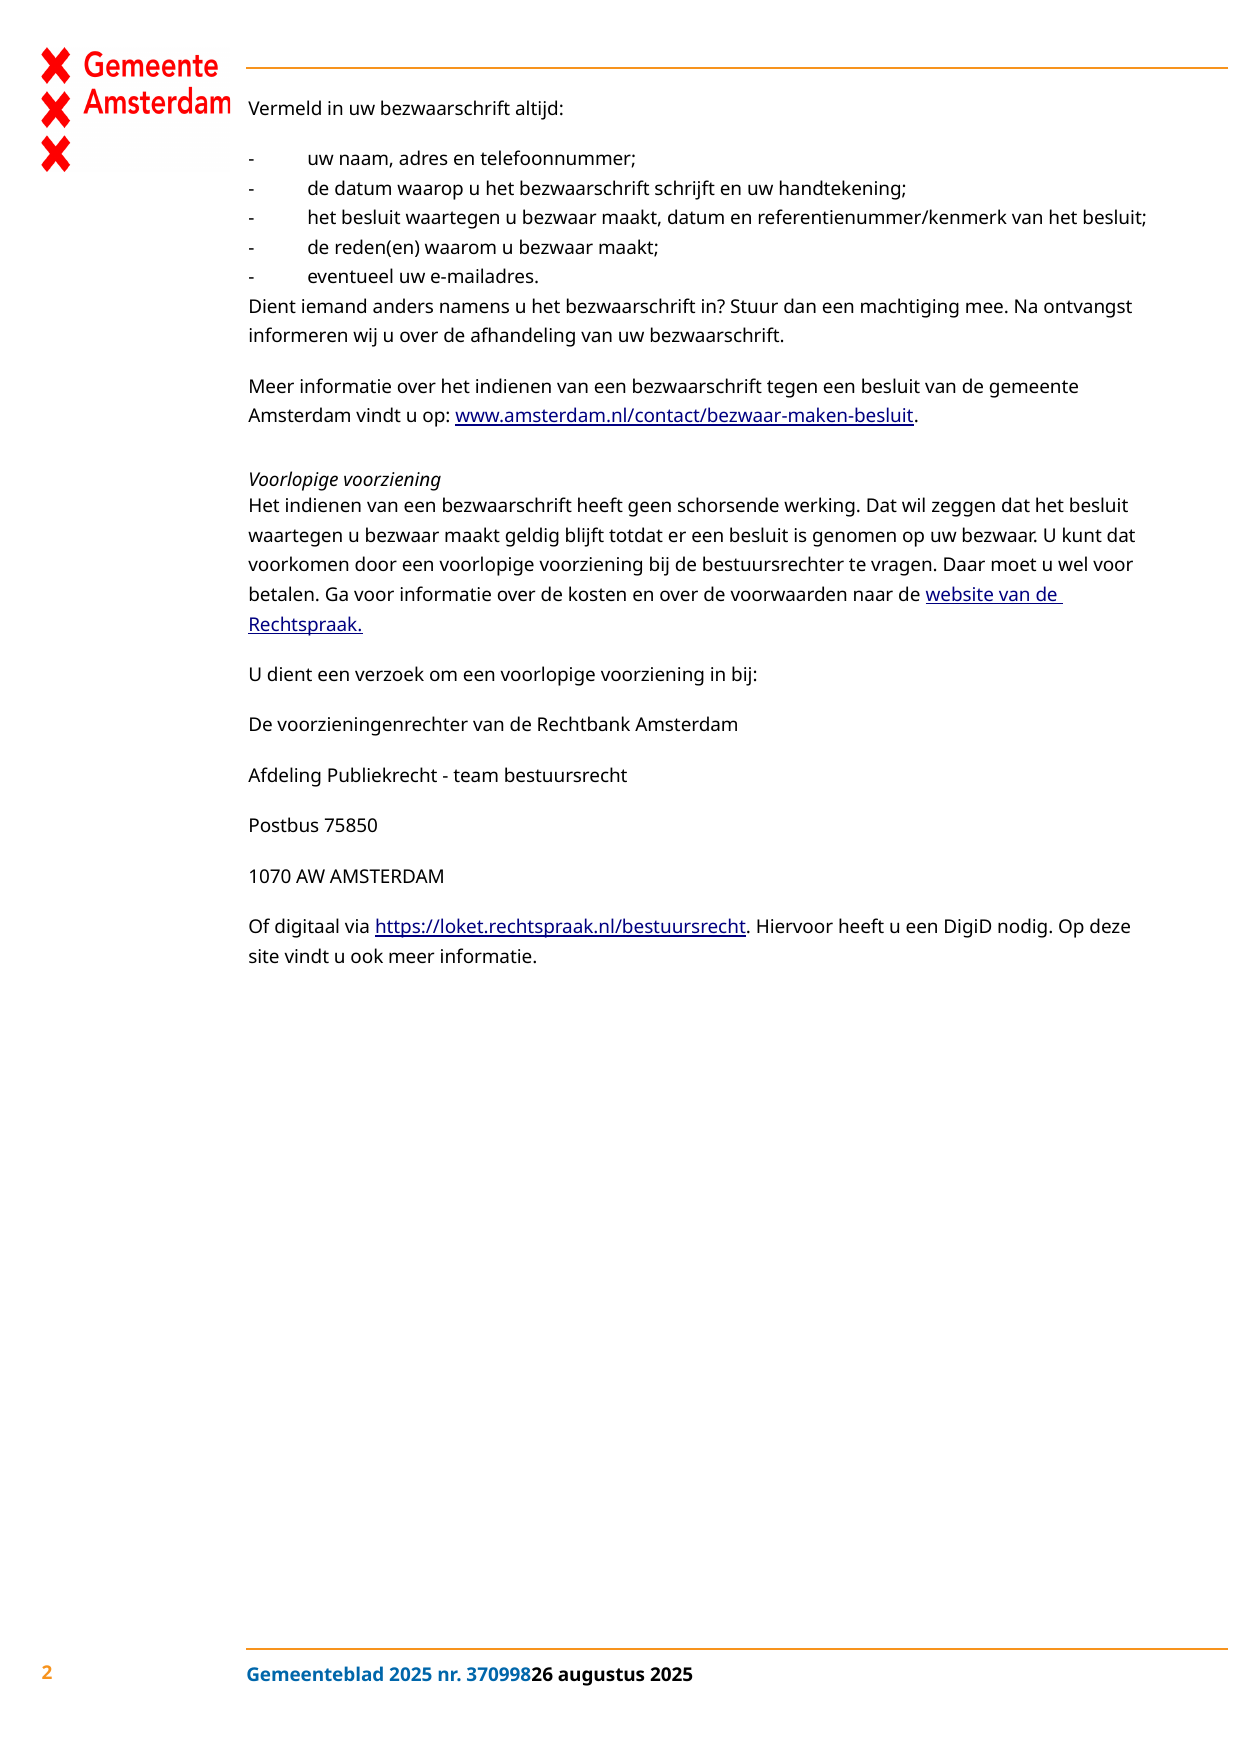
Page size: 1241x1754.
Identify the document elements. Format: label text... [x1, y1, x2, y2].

text Voorlopige voorziening [248, 467, 1152, 492]
text 1070 AW AMSTERDAM [248, 863, 1152, 888]
text U dient een verzoek om een voorlopige voorziening in bij: [248, 661, 1152, 687]
text Het indienen van een bezwaarschrift heeft geen schorsende werking. Dat wil zeggen dat het besluit waartegen u bezwaar maakt geldig blijft totdat er een besluit is genomen op uw bezwaar. U kunt dat voorkomen door een voorlopige voorziening bij de bestuursrechter te vragen. Daar moet u wel voor betalen. Ga voor informatie over de kosten en over de voorwaarden naar de website van de Rechtspraak. [248, 492, 1152, 636]
text Postbus 75850 [248, 812, 1152, 838]
list het besluit waartegen u bezwaar maakt, datum en referentienummer/kenmerk van het besluit; [248, 204, 1152, 230]
text Meer informatie over het indienen van een bezwaarschrift tegen een besluit van de gemeente Amsterdam vindt u op: www.amsterdam.nl/contact/bezwaar-maken-besluit. [248, 373, 1152, 428]
list de reden(en) waarom u bezwaar maakt; [248, 234, 1152, 260]
list eventueel uw e-mailadres. [248, 263, 1152, 289]
text Of digitaal via https://loket.rechtspraak.nl/bestuursrecht. Hiervoor heeft u een DigiD nodig. Op deze site vindt u ook meer informatie. [248, 913, 1152, 968]
text Dient iemand anders namens u het bezwaarschrift in? Stuur dan een machtiging mee. Na ontvangst informeren wij u over de afhandeling van uw bezwaarschrift. [248, 293, 1152, 348]
list de datum waarop u het bezwaarschrift schrijft en uw handtekening; [248, 175, 1152, 201]
picture [41, 47, 231, 172]
text Vermeld in uw bezwaarschrift altijd: [248, 95, 1152, 121]
text De voorzieningenrechter van de Rechtbank Amsterdam [248, 712, 1152, 737]
text Afdeling Publiekrecht - team bestuursrecht [248, 762, 1152, 788]
list uw naam, adres en telefoonnummer; [248, 145, 1152, 171]
